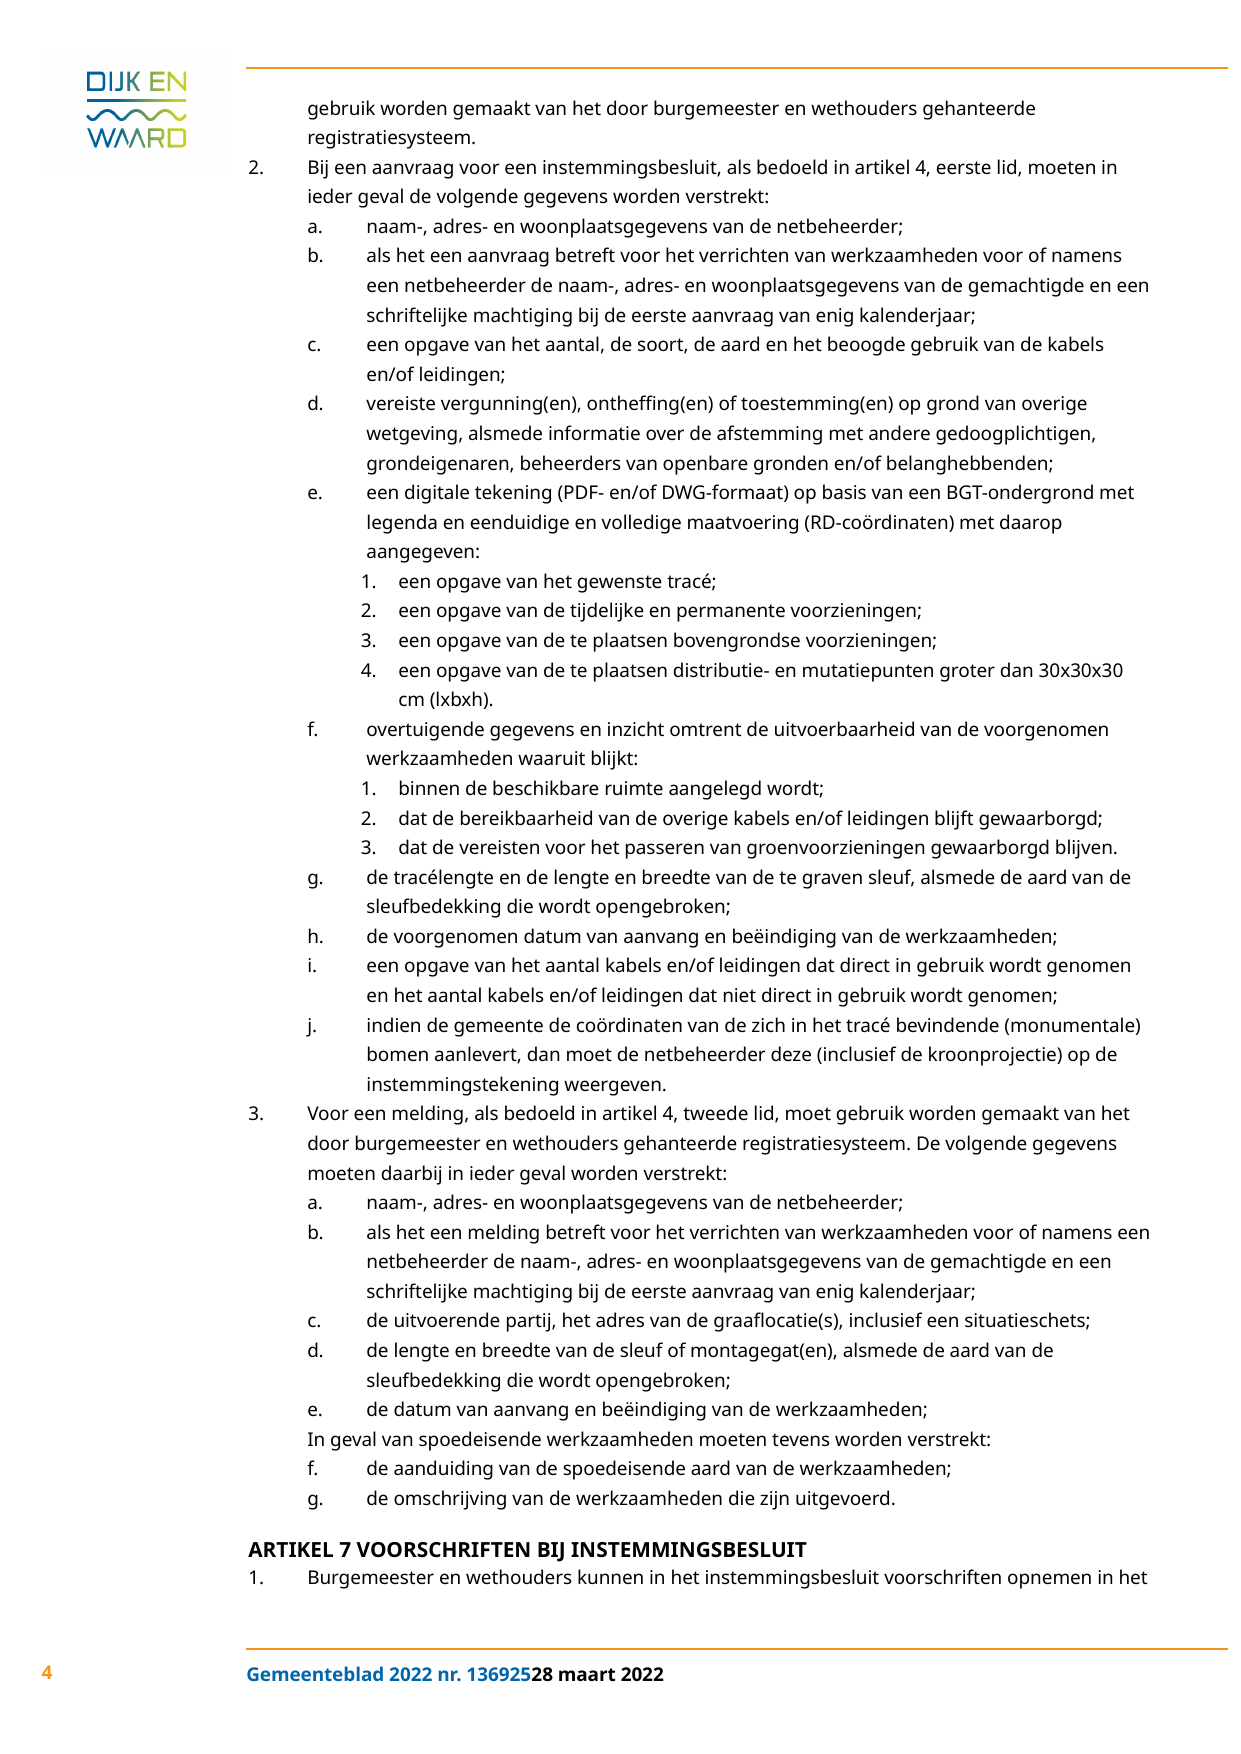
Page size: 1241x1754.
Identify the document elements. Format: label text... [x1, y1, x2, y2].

picture [41, 47, 231, 172]
list Voor een melding, als bedoeld in artikel 4, tweede lid, moet gebruik worden gemaakt van het door burgemeester en wethouders gehanteerde registratiesysteem. De volgende gegevens moeten daarbij in ieder geval worden verstrekt: [248, 1101, 1152, 1186]
list In geval van spoedeisende werkzaamheden moeten tevens worden verstrekt: [248, 1426, 1152, 1452]
list als het een melding betreft voor het verrichten van werkzaamheden voor of namens een netbeheerder de naam-, adres- en woonplaatsgegevens van de gemachtigde en een schriftelijke machtiging bij de eerste aanvraag van enig kalenderjaar; [307, 1219, 1152, 1304]
text ARTIKEL 7 VOORSCHRIFTEN BIJ INSTEMMINGSBESLUIT [248, 1536, 1152, 1564]
list naam-, adres- en woonplaatsgegevens van de netbeheerder; [307, 1189, 1152, 1215]
list een opgave van de te plaatsen bovengrondse voorzieningen; [361, 627, 1152, 653]
list een opgave van het gewenste tracé; [361, 568, 1152, 594]
list overtuigende gegevens en inzicht omtrent de uitvoerbaarheid van de voorgenomen werkzaamheden waaruit blijkt: [307, 716, 1152, 771]
list de voorgenomen datum van aanvang en beëindiging van de werkzaamheden; [307, 923, 1152, 949]
list als het een aanvraag betreft voor het verrichten van werkzaamheden voor of namens een netbeheerder de naam-, adres- en woonplaatsgegevens van de gemachtigde en een schriftelijke machtiging bij de eerste aanvraag van enig kalenderjaar; [307, 243, 1152, 328]
list een opgave van de te plaatsen distributie- en mutatiepunten groter dan 30x30x30 cm (lxbxh). [361, 657, 1152, 712]
list dat de bereikbaarheid van de overige kabels en/of leidingen blijft gewaarborgd; [361, 805, 1152, 831]
list binnen de beschikbare ruimte aangelegd wordt; [361, 775, 1152, 801]
list dat de vereisten voor het passeren van groenvoorzieningen gewaarborgd blijven. [361, 834, 1152, 860]
list Bij een aanvraag voor een instemmingsbesluit, als bedoeld in artikel 4, eerste lid, moeten in ieder geval de volgende gegevens worden verstrekt: [248, 154, 1152, 209]
list vereiste vergunning(en), ontheffing(en) of toestemming(en) op grond van overige wetgeving, alsmede informatie over de afstemming met andere gedoogplichtigen, grondeigenaren, beheerders van openbare gronden en/of belanghebbenden; [307, 391, 1152, 476]
list de datum van aanvang en beëindiging van de werkzaamheden; [307, 1396, 1152, 1422]
list indien de gemeente de coördinaten van de zich in het tracé bevindende (monumentale) bomen aanlevert, dan moet de netbeheerder deze (inclusief de kroonprojectie) op de instemmingstekening weergeven. [307, 1012, 1152, 1097]
list een digitale tekening (PDF- en/of DWG-formaat) op basis van een BGT-ondergrond met legenda en eenduidige en volledige maatvoering (RD-coördinaten) met daarop aangegeven: [307, 479, 1152, 564]
list de tracélengte en de lengte en breedte van de te graven sleuf, alsmede de aard van de sleufbedekking die wordt opengebroken; [307, 864, 1152, 919]
list een opgave van het aantal kabels en/of leidingen dat direct in gebruik wordt genomen en het aantal kabels en/of leidingen dat niet direct in gebruik wordt genomen; [307, 953, 1152, 1008]
list een opgave van het aantal, de soort, de aard en het beoogde gebruik van de kabels en/of leidingen; [307, 331, 1152, 387]
list de uitvoerende partij, het adres van de graaflocatie(s), inclusief een situatieschets; [307, 1308, 1152, 1333]
list gebruik worden gemaakt van het door burgemeester en wethouders gehanteerde registratiesysteem. [248, 95, 1152, 150]
list naam-, adres- en woonplaatsgegevens van de netbeheerder; [307, 213, 1152, 239]
list de omschrijving van de werkzaamheden die zijn uitgevoerd. [307, 1485, 1152, 1511]
list een opgave van de tijdelijke en permanente voorzieningen; [361, 598, 1152, 623]
list de aanduiding van de spoedeisende aard van de werkzaamheden; [307, 1456, 1152, 1481]
list Burgemeester en wethouders kunnen in het instemmingsbesluit voorschriften opnemen in het [248, 1564, 1152, 1590]
list de lengte en breedte van de sleuf of montagegat(en), alsmede de aard van de sleufbedekking die wordt opengebroken; [307, 1337, 1152, 1393]
